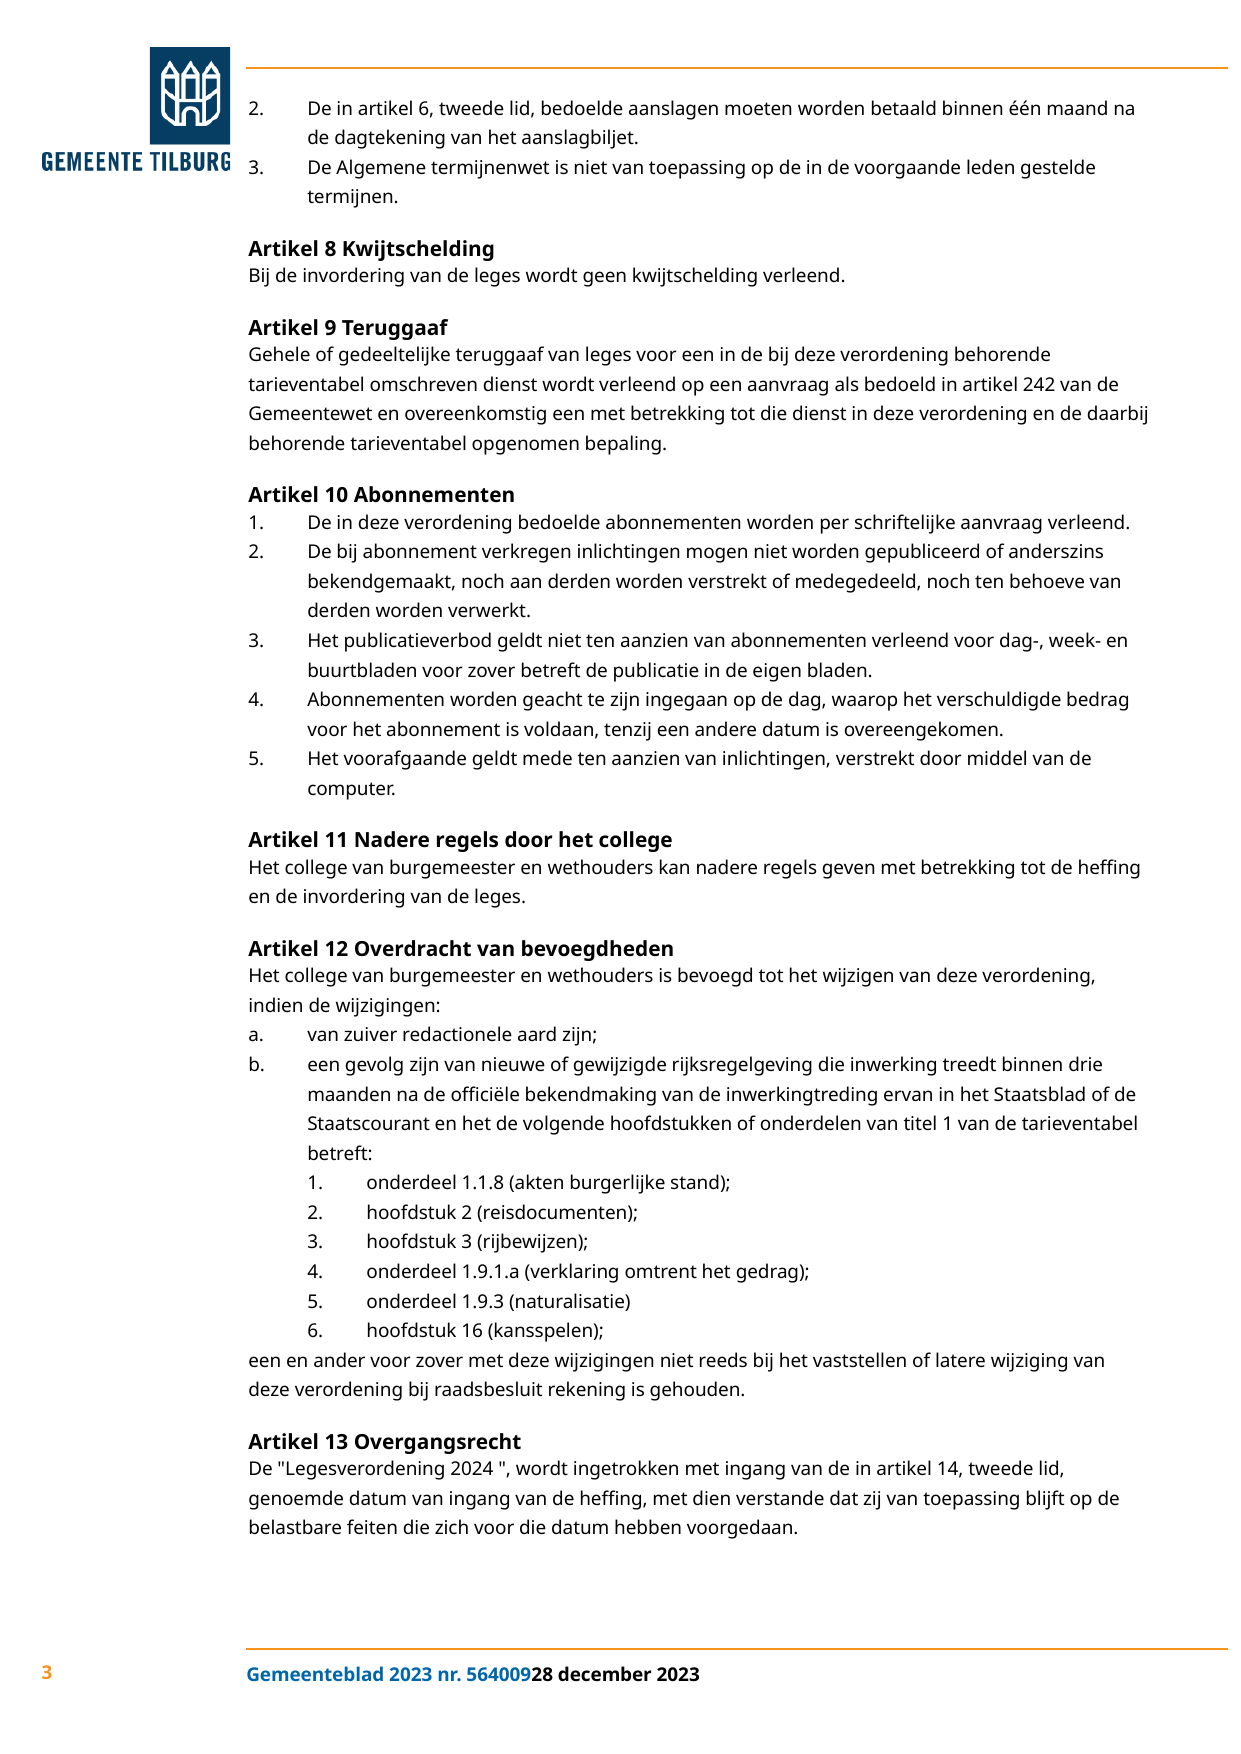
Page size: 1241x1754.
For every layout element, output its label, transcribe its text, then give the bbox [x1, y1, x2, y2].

list een gevolg zijn van nieuwe of gewijzigde rijksregelgeving die inwerking treedt binnen drie maanden na de officiële bekendmaking van de inwerkingtreding ervan in het Staatsblad of de Staatscourant en het de volgende hoofdstukken of onderdelen van titel 1 van de tarieventabel betreft: [248, 1051, 1152, 1166]
text een en ander voor zover met deze wijzigingen niet reeds bij het vaststellen of latere wijziging van deze verordening bij raadsbesluit rekening is gehouden. [248, 1347, 1152, 1402]
list Het voorafgaande geldt mede ten aanzien van inlichtingen, verstrekt door middel van de computer. [248, 746, 1152, 801]
text Artikel 13 Overgangsrecht [248, 1427, 1152, 1455]
text Artikel 11 Nadere regels door het college [248, 826, 1152, 854]
list De bij abonnement verkregen inlichtingen mogen niet worden gepubliceerd of anderszins bekendgemaakt, noch aan derden worden verstrekt of medegedeeld, noch ten behoeve van derden worden verwerkt. [248, 538, 1152, 623]
text Het college van burgemeester en wethouders is bevoegd tot het wijzigen van deze verordening, indien de wijzigingen: [248, 962, 1152, 1018]
list van zuiver redactionele aard zijn; [248, 1022, 1152, 1047]
text Bij de invordering van de leges wordt geen kwijtschelding verleend. [248, 262, 1152, 288]
text Artikel 9 Teruggaaf [248, 313, 1152, 341]
text Artikel 10 Abonnementen [248, 480, 1152, 509]
list De in deze verordening bedoelde abonnementen worden per schriftelijke aanvraag verleend. [248, 509, 1152, 534]
list De Algemene termijnenwet is niet van toepassing op de in de voorgaande leden gestelde termijnen. [248, 154, 1152, 209]
list Abonnementen worden geacht te zijn ingegaan op de dag, waarop het verschuldigde bedrag voor het abonnement is voldaan, tenzij een andere datum is overeengekomen. [248, 686, 1152, 742]
text Gehele of gedeeltelijke teruggaaf van leges voor een in de bij deze verordening behorende tarieventabel omschreven dienst wordt verleend op een aanvraag als bedoeld in artikel 242 van de Gemeentewet en overeenkomstig een met betrekking tot die dienst in deze verordening en de daarbij behorende tarieventabel opgenomen bepaling. [248, 341, 1152, 456]
text Het college van burgemeester en wethouders kan nadere regels geven met betrekking tot de heffing en de invordering van de leges. [248, 854, 1152, 909]
list hoofdstuk 3 (rijbewijzen); [307, 1229, 1152, 1254]
list Het publicatieverbod geldt niet ten aanzien van abonnementen verleend voor dag-, week- en buurtbladen voor zover betreft de publicatie in de eigen bladen. [248, 627, 1152, 682]
list De in artikel 6, tweede lid, bedoelde aanslagen moeten worden betaald binnen één maand na de dagtekening van het aanslagbiljet. [248, 95, 1152, 150]
list onderdeel 1.1.8 (akten burgerlijke stand); [307, 1169, 1152, 1195]
list hoofdstuk 16 (kansspelen); [307, 1317, 1152, 1343]
list onderdeel 1.9.3 (naturalisatie) [307, 1288, 1152, 1313]
text De "Legesverordening 2024 ", wordt ingetrokken met ingang van de in artikel 14, tweede lid, genoemde datum van ingang van de heffing, met dien verstande dat zij van toepassing blijft op de belastbare feiten die zich voor die datum hebben voorgedaan. [248, 1455, 1152, 1540]
list onderdeel 1.9.1.a (verklaring omtrent het gedrag); [307, 1258, 1152, 1284]
text Artikel 8 Kwijtschelding [248, 234, 1152, 262]
list hoofdstuk 2 (reisdocumenten); [307, 1199, 1152, 1225]
picture [41, 47, 231, 172]
text Artikel 12 Overdracht van bevoegdheden [248, 934, 1152, 962]
